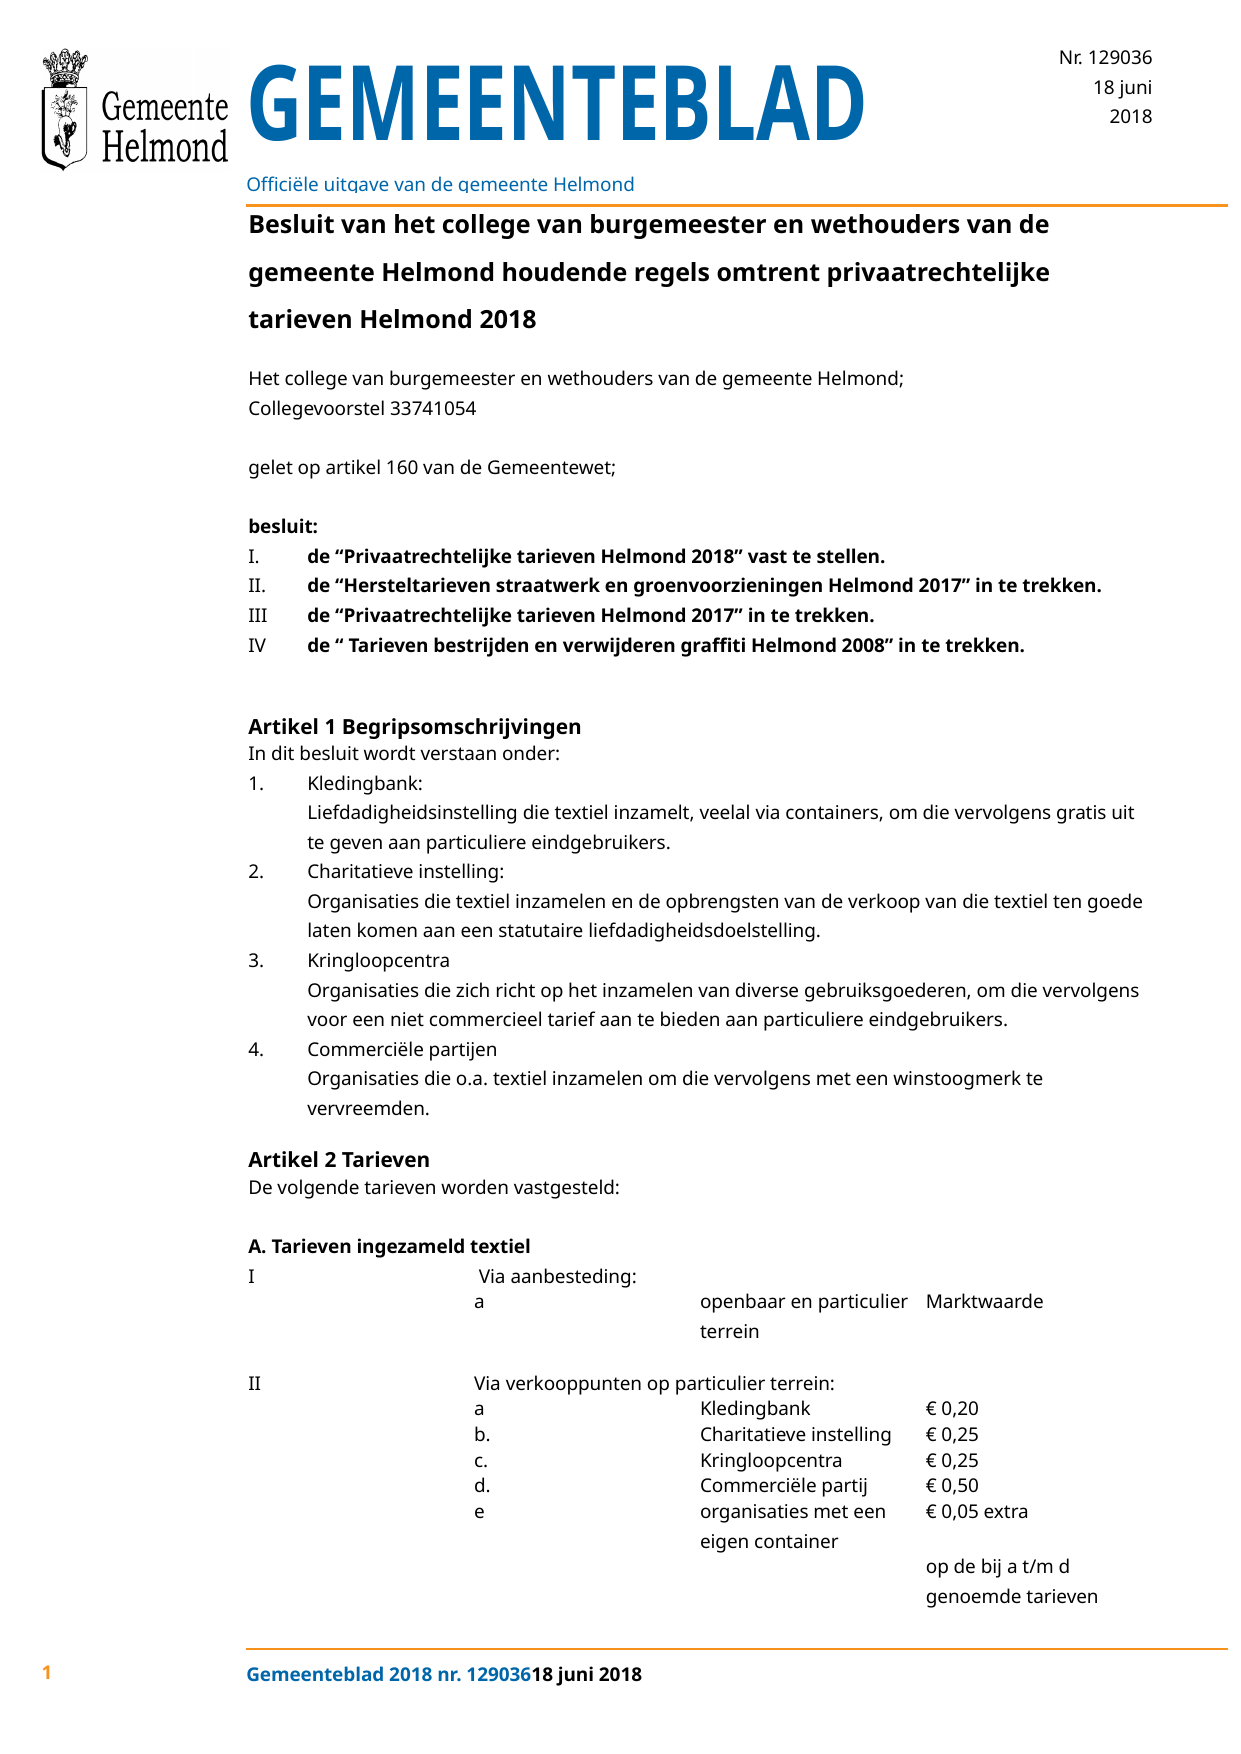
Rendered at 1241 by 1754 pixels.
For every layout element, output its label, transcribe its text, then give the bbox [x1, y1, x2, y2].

list Organisaties die textiel inzamelen en de opbrengsten van de verkoop van die textiel ten goede laten komen aan een statutaire liefdadigheidsdoelstelling. [248, 888, 1152, 943]
list de “ Tarieven bestrijden en verwijderen graffiti Helmond 2008” in te trekken. [248, 632, 1152, 657]
table_cell [248, 1395, 474, 1421]
list Kringloopcentra [248, 947, 1152, 973]
text besluit: [248, 513, 1152, 539]
table_cell € 0,20 [926, 1395, 1152, 1421]
table_cell organisaties met een eigen container [700, 1498, 926, 1554]
table_cell [248, 1498, 474, 1554]
text Het college van burgemeester en wethouders van de gemeente Helmond; [248, 366, 1152, 391]
table_cell Via verkooppunten op particulier terrein: [474, 1370, 926, 1395]
table_cell [248, 1421, 474, 1447]
text Collegevoorstel 33741054 [248, 395, 1152, 421]
text gelet op artikel 160 van de Gemeentewet; [248, 454, 1152, 480]
list de “Hersteltarieven straatwerk en groenvoorzieningen Helmond 2017” in te trekken. [248, 573, 1152, 598]
list Organisaties die o.a. textiel inzamelen om die vervolgens met een winstoogmerk te vervreemden. [248, 1066, 1152, 1121]
table_cell op de bij a t/m d genoemde tarieven [926, 1554, 1152, 1609]
picture [41, 47, 231, 172]
text In dit besluit wordt verstaan onder: [248, 740, 1152, 766]
table_cell [474, 1344, 700, 1370]
table_cell b. [474, 1421, 700, 1447]
text De volgende tarieven worden vastgesteld: [248, 1174, 1152, 1200]
text Besluit van het college van burgemeester en wethouders van de gemeente Helmond houdende regels omtrent privaatrechtelijke tarieven Helmond 2018 [248, 207, 1152, 336]
table_cell II [248, 1370, 474, 1395]
table_cell Kledingbank [700, 1395, 926, 1421]
table_header Via aanbesteding: [474, 1263, 926, 1289]
table_cell Marktwaarde [926, 1289, 1152, 1344]
table_cell e [474, 1498, 700, 1554]
table_cell [248, 1447, 474, 1473]
table_cell [248, 1554, 474, 1609]
table_cell [700, 1344, 926, 1370]
list de “Privaatrechtelijke tarieven Helmond 2017” in te trekken. [248, 602, 1152, 628]
list Kledingbank: [248, 770, 1152, 796]
table_cell € 0,25 [926, 1421, 1152, 1447]
table_cell c. [474, 1447, 700, 1473]
list de “Privaatrechtelijke tarieven Helmond 2018” vast te stellen. [248, 543, 1152, 569]
table_cell Kringloopcentra [700, 1447, 926, 1473]
table_header I [248, 1263, 474, 1289]
table_cell [700, 1554, 926, 1609]
table_cell [248, 1289, 474, 1344]
text A. Tarieven ingezameld textiel [248, 1233, 1152, 1259]
table_cell [926, 1344, 1152, 1370]
text Artikel 1 Begripsomschrijvingen [248, 712, 1152, 740]
text Artikel 2 Tarieven [248, 1146, 1152, 1174]
table_cell Commerciële partij [700, 1473, 926, 1498]
list Organisaties die zich richt op het inzamelen van diverse gebruiksgoederen, om die vervolgens voor een niet commercieel tarief aan te bieden aan particuliere eindgebruikers. [248, 977, 1152, 1032]
table_cell € 0,25 [926, 1447, 1152, 1473]
table_cell [248, 1473, 474, 1498]
list Liefdadigheidsinstelling die textiel inzamelt, veelal via containers, om die vervolgens gratis uit te geven aan particuliere eindgebruikers. [248, 799, 1152, 855]
list Charitatieve instelling: [248, 858, 1152, 884]
table_cell d. [474, 1473, 700, 1498]
table_cell a [474, 1395, 700, 1421]
table_cell [474, 1554, 700, 1609]
table_cell openbaar en particulier terrein [700, 1289, 926, 1344]
table_cell € 0,05 extra [926, 1498, 1152, 1554]
table_cell [248, 1344, 474, 1370]
table_cell [926, 1370, 1152, 1395]
table_cell € 0,50 [926, 1473, 1152, 1498]
table_cell a [474, 1289, 700, 1344]
list Commerciële partijen [248, 1036, 1152, 1062]
table_header [926, 1263, 1152, 1289]
table_cell Charitatieve instelling [700, 1421, 926, 1447]
